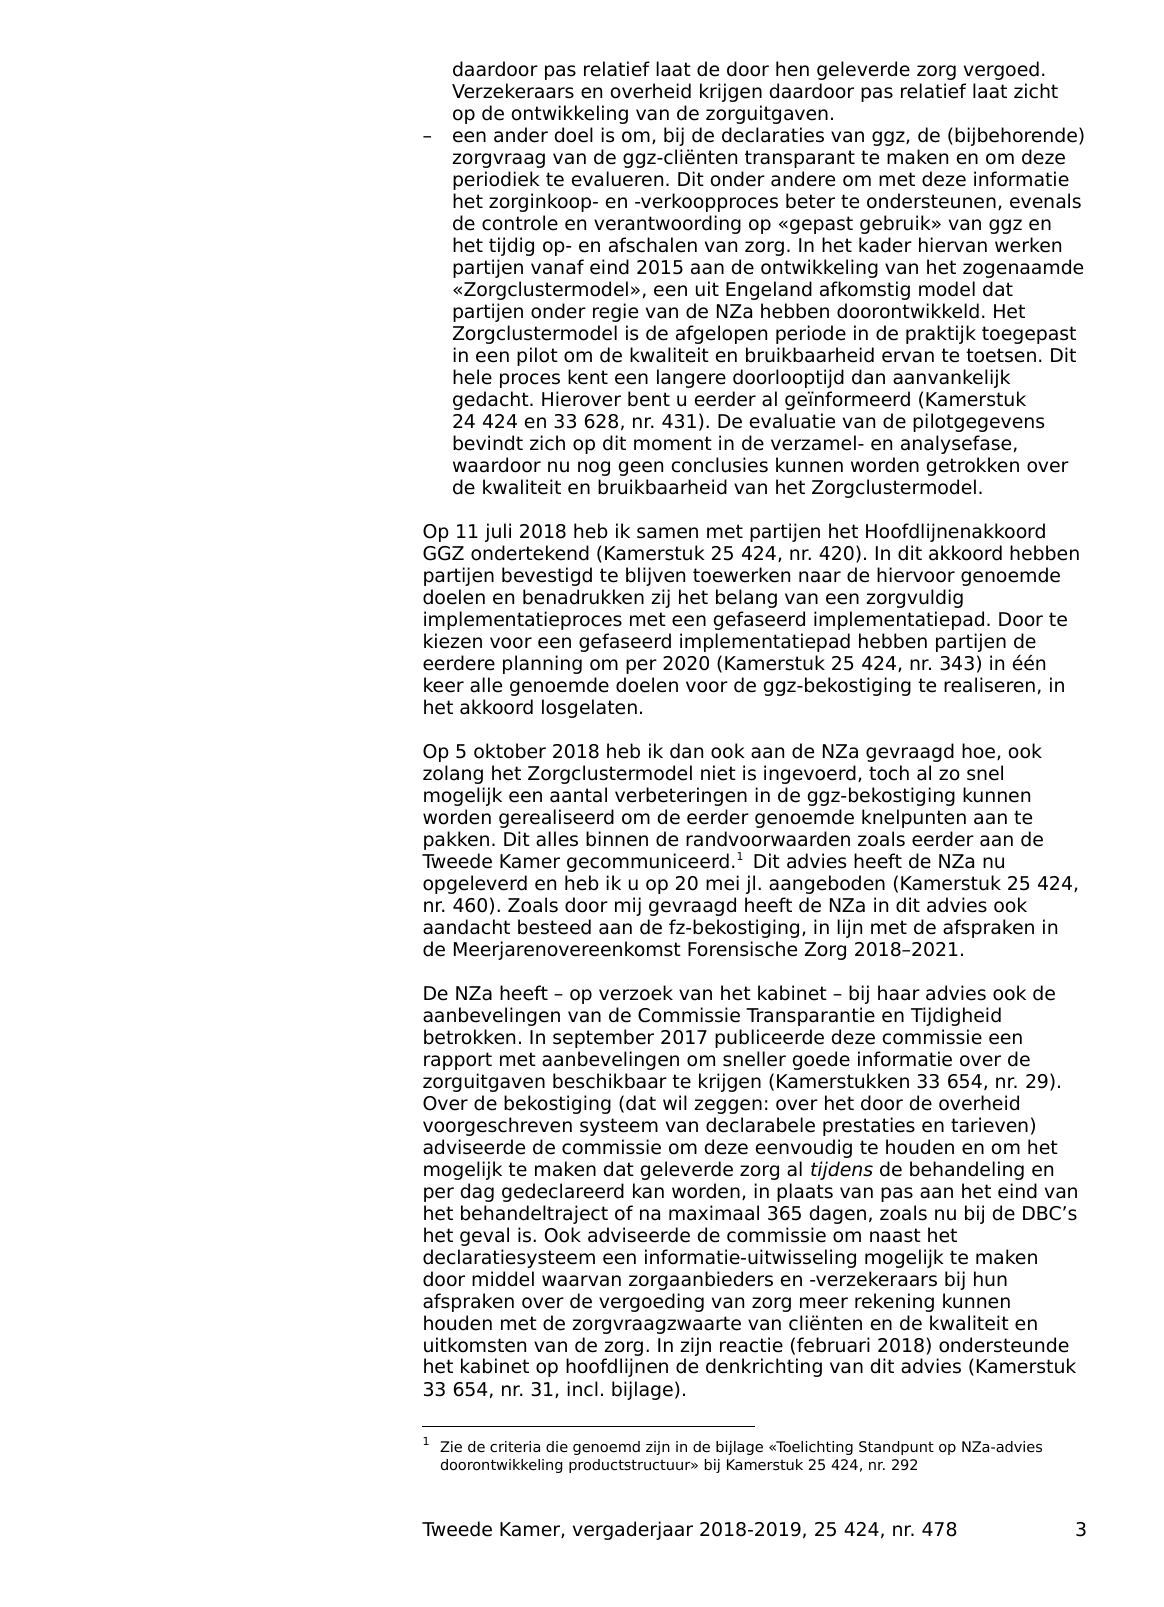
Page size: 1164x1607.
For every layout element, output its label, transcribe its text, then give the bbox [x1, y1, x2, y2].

text Zie de criteria die genoemd zijn in de bijlage «Toelichting Standpunt op NZa-advies doorontwikkeling productstructuur» bij Kamerstuk 25 424, nr. 292 [422, 1435, 1087, 1474]
text daardoor pas relatief laat de door hen geleverde zorg vergoed. Verzekeraars en overheid krijgen daardoor pas relatief laat zicht op de ontwikkeling van de zorguitgaven. [422, 59, 1087, 125]
text De NZa heeft – op verzoek van het kabinet – bij haar advies ook de aanbevelingen van de Commissie Transparantie en Tijdigheid betrokken. In september 2017 publiceerde deze commissie een rapport met aanbevelingen om sneller goede informatie over de zorguitgaven beschikbaar te krijgen (Kamerstukken 33 654, nr. 29). Over de bekostiging (dat wil zeggen: over het door de overheid voorgeschreven systeem van declarabele prestaties en tarieven) adviseerde de commissie om deze eenvoudig te houden en om het mogelijk te maken dat geleverde zorg al tijdens de behandeling en per dag gedeclareerd kan worden, in plaats van pas aan het eind van het behandeltraject of na maximaal 365 dagen, zoals nu bij de DBC’s het geval is. Ook adviseerde de commissie om naast het declaratiesysteem een informatie-uitwisseling mogelijk te maken door middel waarvan zorgaanbieders en -verzekeraars bij hun afspraken over de vergoeding van zorg meer rekening kunnen houden met de zorgvraagzwaarte van cliënten en de kwaliteit en uitkomsten van de zorg. In zijn reactie (februari 2018) ondersteunde het kabinet op hoofdlijnen de denkrichting van dit advies (Kamerstuk 33 654, nr. 31, incl. bijlage). [422, 983, 1087, 1400]
text – een ander doel is om, bij de declaraties van ggz, de (bijbehorende) zorgvraag van de ggz-cliënten transparant te maken en om deze periodiek te evalueren. Dit onder andere om met deze informatie het zorginkoop- en -verkoopproces beter te ondersteunen, evenals de controle en verantwoording op «gepast gebruik» van ggz en het tijdig op- en afschalen van zorg. In het kader hiervan werken partijen vanaf eind 2015 aan de ontwikkeling van het zogenaamde «Zorgclustermodel», een uit Engeland afkomstig model dat partijen onder regie van de NZa hebben doorontwikkeld. Het Zorgclustermodel is de afgelopen periode in de praktijk toegepast in een pilot om de kwaliteit en bruikbaarheid ervan te toetsen. Dit hele proces kent een langere doorlooptijd dan aanvankelijk gedacht. Hierover bent u eerder al geïnformeerd (Kamerstuk 24 424 en 33 628, nr. 431). De evaluatie van de pilotgegevens bevindt zich op dit moment in de verzamel- en analysefase, waardoor nu nog geen conclusies kunnen worden getrokken over de kwaliteit en bruikbaarheid van het Zorgclustermodel. [422, 125, 1087, 499]
text Op 5 oktober 2018 heb ik dan ook aan de NZa gevraagd hoe, ook zolang het Zorgclustermodel niet is ingevoerd, toch al zo snel mogelijk een aantal verbeteringen in de ggz-bekostiging kunnen worden gerealiseerd om de eerder genoemde knelpunten aan te pakken. Dit alles binnen de randvoorwaarden zoals eerder aan de Tweede Kamer gecommuniceerd. Dit advies heeft de NZa nu opgeleverd en heb ik u op 20 mei jl. aangeboden (Kamerstuk 25 424, nr. 460). Zoals door mij gevraagd heeft de NZa in dit advies ook aandacht besteed aan de fz-bekostiging, in lijn met de afspraken in de Meerjarenovereenkomst Forensische Zorg 2018–2021. [422, 741, 1087, 961]
text Op 11 juli 2018 heb ik samen met partijen het Hoofdlijnenakkoord GGZ ondertekend (Kamerstuk 25 424, nr. 420). In dit akkoord hebben partijen bevestigd te blijven toewerken naar de hiervoor genoemde doelen en benadrukken zij het belang van een zorgvuldig implementatieproces met een gefaseerd implementatiepad. Door te kiezen voor een gefaseerd implementatiepad hebben partijen de eerdere planning om per 2020 (Kamerstuk 25 424, nr. 343) in één keer alle genoemde doelen voor de ggz-bekostiging te realiseren, in het akkoord losgelaten. [422, 521, 1087, 719]
